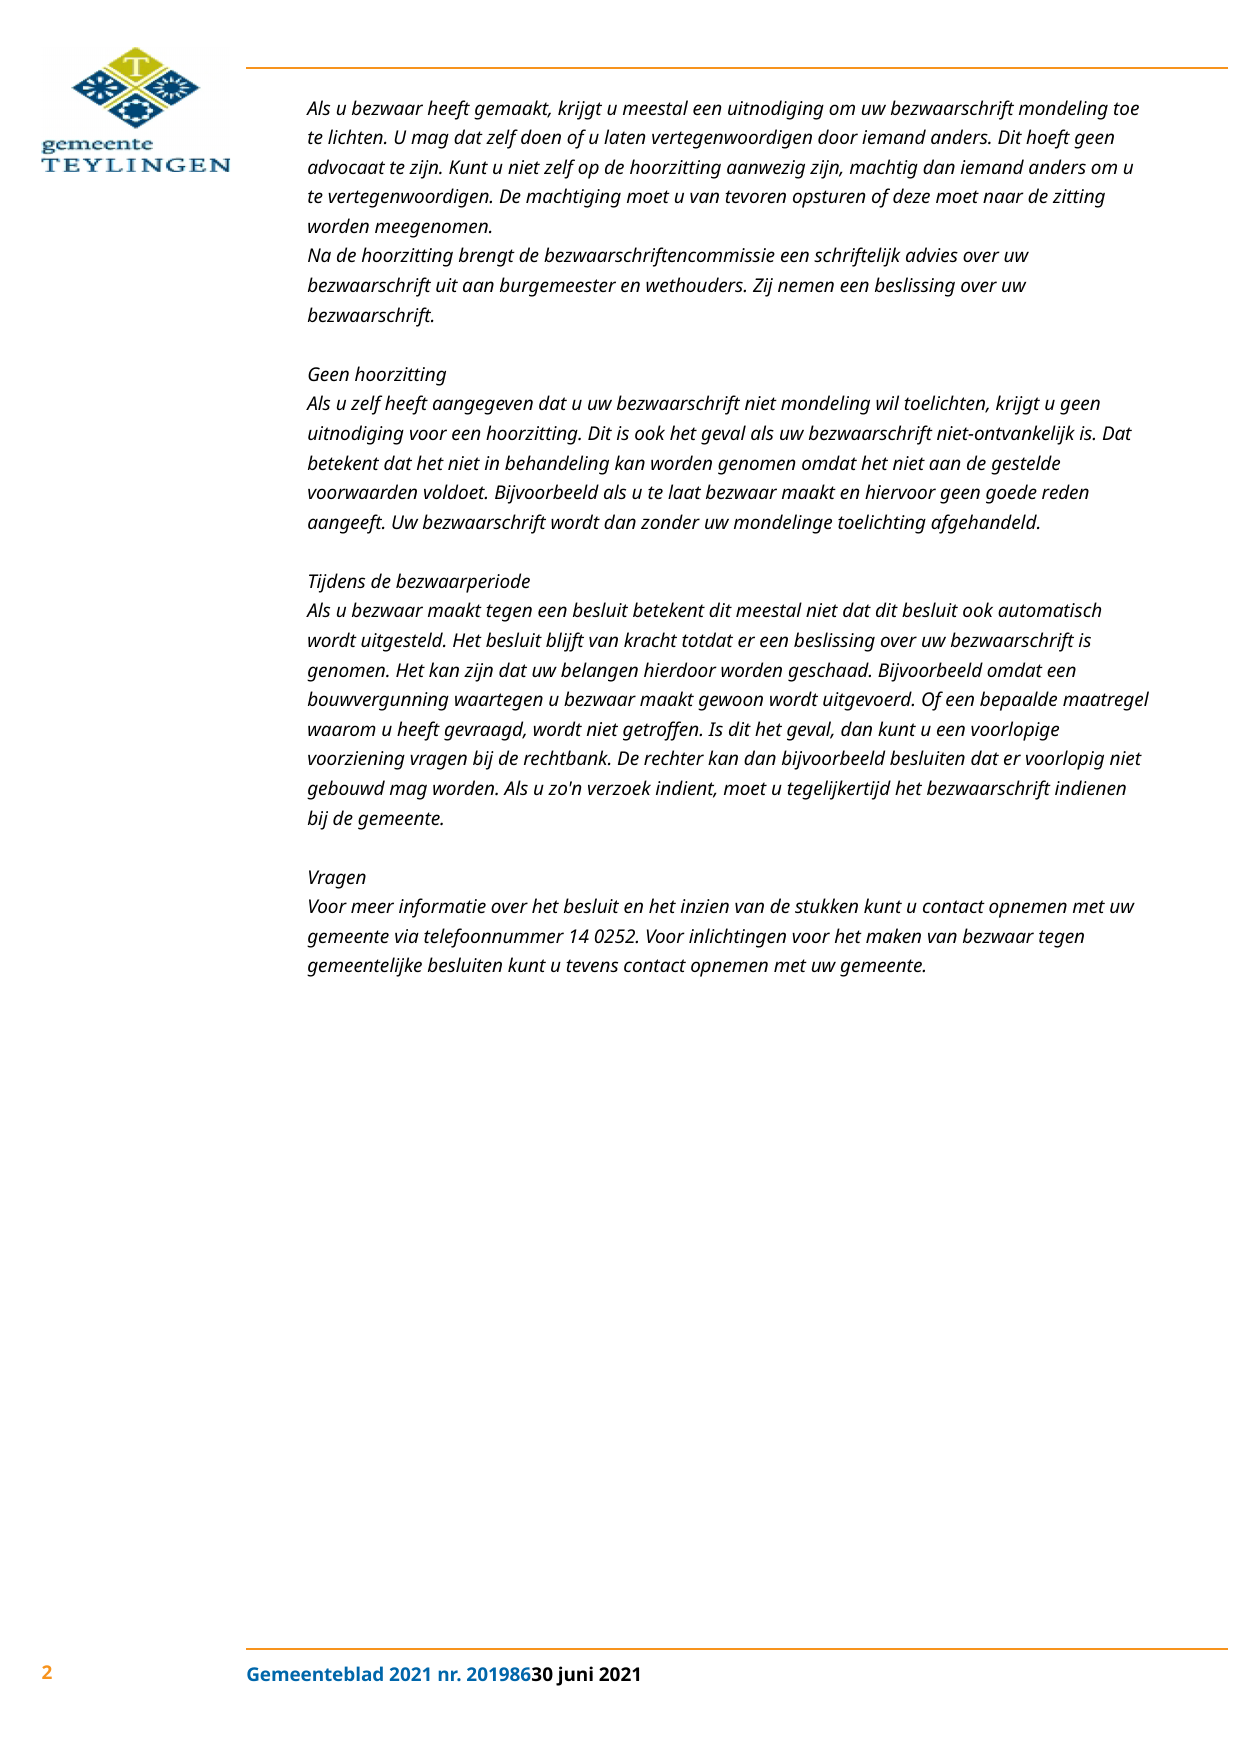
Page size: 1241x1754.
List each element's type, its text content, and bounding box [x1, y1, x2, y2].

list Voor meer informatie over het besluit en het inzien van de stukken kunt u contact opnemen met uw gemeente via telefoonnummer 14 0252. Voor inlichtingen voor het maken van bezwaar tegen gemeentelijke besluiten kunt u tevens contact opnemen met uw gemeente. [248, 893, 1152, 978]
list Na de hoorzitting brengt de bezwaarschriftencommissie een schriftelijk advies over uw bezwaarschrift uit aan burgemeester en wethouders. Zij nemen een beslissing over uw bezwaarschrift. [248, 243, 1152, 328]
list Als u bezwaar heeft gemaakt, krijgt u meestal een uitnodiging om uw bezwaarschrift mondeling toe te lichten. U mag dat zelf doen of u laten vertegenwoordigen door iemand anders. Dit hoeft geen advocaat te zijn. Kunt u niet zelf op de hoorzitting aanwezig zijn, machtig dan iemand anders om u te vertegenwoordigen. De machtiging moet u van tevoren opsturen of deze moet naar de zitting worden meegenomen. [248, 95, 1152, 239]
list Geen hoorzitting [248, 361, 1152, 387]
list Vragen [248, 864, 1152, 890]
list Als u zelf heeft aangegeven dat u uw bezwaarschrift niet mondeling wil toelichten, krijgt u geen uitnodiging voor een hoorzitting. Dit is ook het geval als uw bezwaarschrift niet-ontvankelijk is. Dat betekent dat het niet in behandeling kan worden genomen omdat het niet aan de gestelde voorwaarden voldoet. Bijvoorbeeld als u te laat bezwaar maakt en hiervoor geen goede reden aangeeft. Uw bezwaarschrift wordt dan zonder uw mondelinge toelichting afgehandeld. [248, 391, 1152, 535]
picture [41, 47, 231, 172]
list Tijdens de bezwaarperiode [248, 568, 1152, 594]
list Als u bezwaar maakt tegen een besluit betekent dit meestal niet dat dit besluit ook automatisch wordt uitgesteld. Het besluit blijft van kracht totdat er een beslissing over uw bezwaarschrift is genomen. Het kan zijn dat uw belangen hierdoor worden geschaad. Bijvoorbeeld omdat een bouwvergunning waartegen u bezwaar maakt gewoon wordt uitgevoerd. Of een bepaalde maatregel waarom u heeft gevraagd, wordt niet getroffen. Is dit het geval, dan kunt u een voorlopige voorziening vragen bij de rechtbank. De rechter kan dan bijvoorbeeld besluiten dat er voorlopig niet gebouwd mag worden. Als u zo'n verzoek indient, moet u tegelijkertijd het bezwaarschrift indienen bij de gemeente. [248, 598, 1152, 831]
